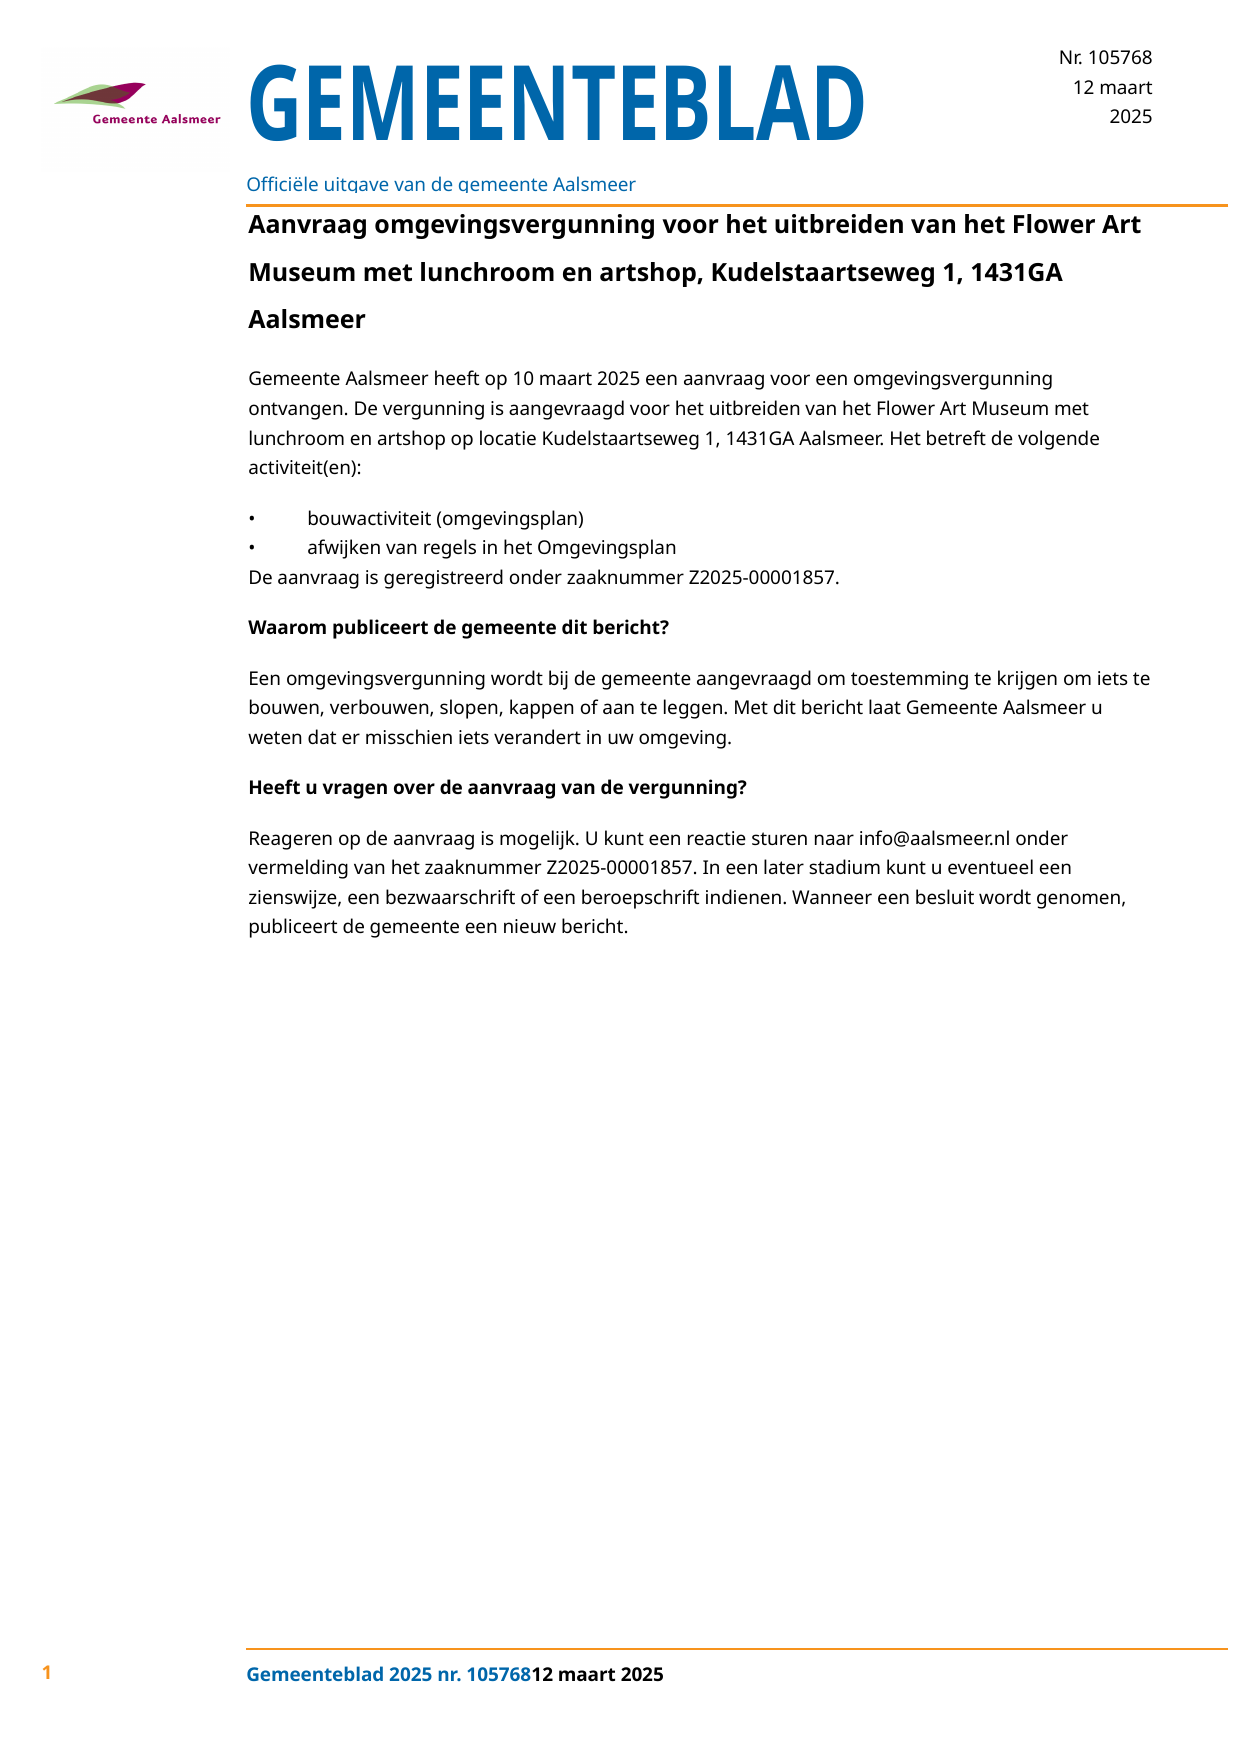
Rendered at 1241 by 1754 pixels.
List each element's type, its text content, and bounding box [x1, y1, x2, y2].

text De aanvraag is geregistreerd onder zaaknummer Z2025-00001857. [248, 564, 1152, 589]
list afwijken van regels in het Omgevingsplan [248, 534, 1152, 560]
text Een omgevingsvergunning wordt bij de gemeente aangevraagd om toestemming te krijgen om iets te bouwen, verbouwen, slopen, kappen of aan te leggen. Met dit bericht laat Gemeente Aalsmeer u weten dat er misschien iets verandert in uw omgeving. [248, 665, 1152, 749]
text Aanvraag omgevingsvergunning voor het uitbreiden van het Flower Art Museum met lunchroom en artshop, Kudelstaartseweg 1, 1431GA Aalsmeer [248, 207, 1152, 336]
text Reageren op de aanvraag is mogelijk. U kunt een reactie sturen naar info@aalsmeer.nl onder vermelding van het zaaknummer Z2025-00001857. In een later stadium kunt u eventueel een zienswijze, een bezwaarschrift of een beroepschrift indienen. Wanneer een besluit wordt genomen, publiceert de gemeente een nieuw bericht. [248, 825, 1152, 939]
picture [41, 47, 231, 172]
text Waarom publiceert de gemeente dit bericht? [248, 614, 1152, 640]
text Gemeente Aalsmeer heeft op 10 maart 2025 een aanvraag voor een omgevingsvergunning ontvangen. De vergunning is aangevraagd voor het uitbreiden van het Flower Art Museum met lunchroom en artshop op locatie Kudelstaartseweg 1, 1431GA Aalsmeer. Het betreft de volgende activiteit(en): [248, 366, 1152, 480]
list bouwactiviteit (omgevingsplan) [248, 505, 1152, 530]
text Heeft u vragen over de aanvraag van de vergunning? [248, 774, 1152, 800]
